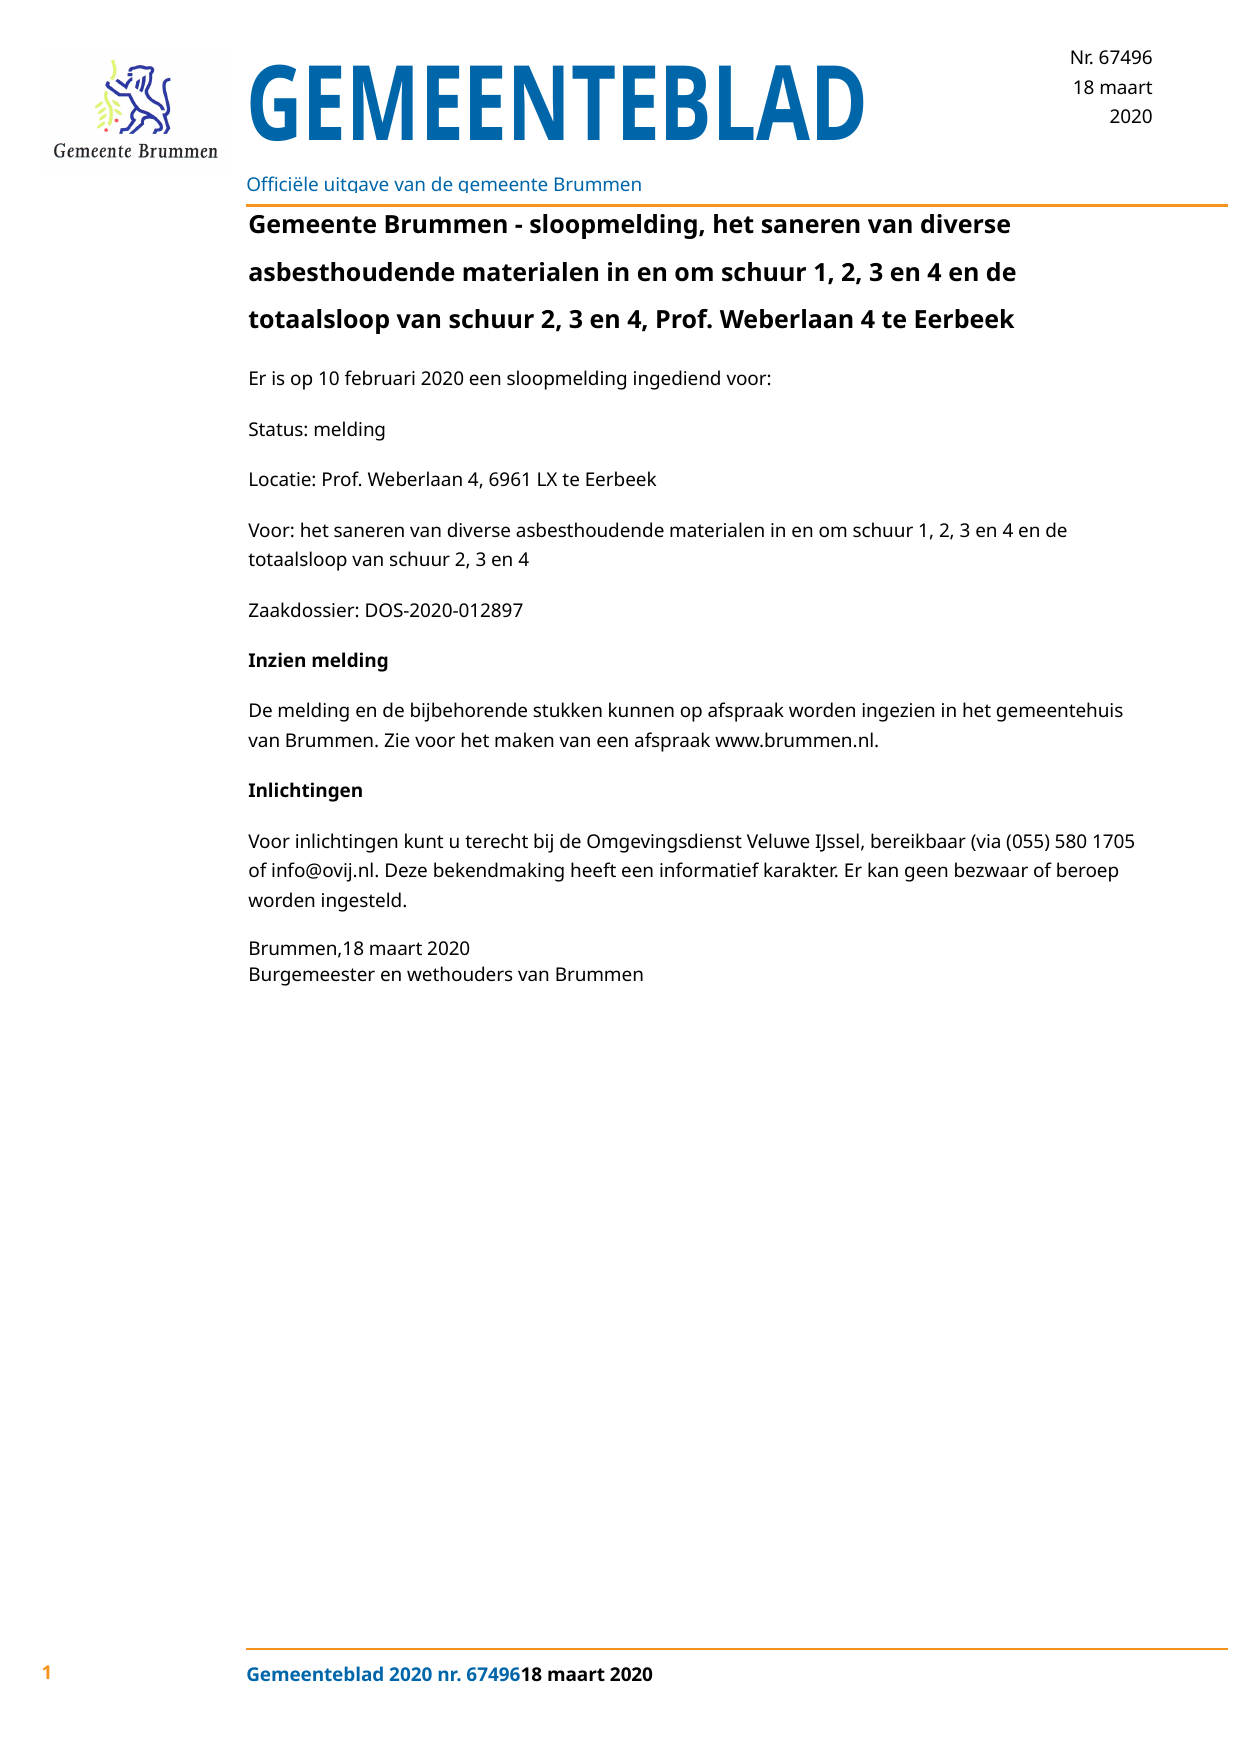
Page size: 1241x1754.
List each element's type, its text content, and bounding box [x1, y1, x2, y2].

text Inzien melding [248, 647, 1152, 673]
text Er is op 10 februari 2020 een sloopmelding ingediend voor: [248, 366, 1152, 391]
text De melding en de bijbehorende stukken kunnen op afspraak worden ingezien in het gemeentehuis van Brummen. Zie voor het maken van een afspraak www.brummen.nl. [248, 698, 1152, 753]
text Voor inlichtingen kunt u terecht bij de Omgevingsdienst Veluwe IJssel, bereikbaar (via (055) 580 1705 of info@ovij.nl. Deze bekendmaking heeft een informatief karakter. Er kan geen bezwaar of beroep worden ingesteld. [248, 828, 1152, 913]
text Voor: het saneren van diverse asbesthoudende materialen in en om schuur 1, 2, 3 en 4 en de totaalsloop van schuur 2, 3 en 4 [248, 517, 1152, 572]
text Burgemeester en wethouders van Brummen [248, 961, 1152, 986]
text Gemeente Brummen - sloopmelding, het saneren van diverse asbesthoudende materialen in en om schuur 1, 2, 3 en 4 en de totaalsloop van schuur 2, 3 en 4, Prof. Weberlaan 4 te Eerbeek [248, 207, 1152, 336]
picture [41, 47, 231, 172]
text Zaakdossier: DOS-2020-012897 [248, 597, 1152, 622]
text Locatie: Prof. Weberlaan 4, 6961 LX te Eerbeek [248, 466, 1152, 492]
text Status: melding [248, 416, 1152, 442]
text Brummen,18 maart 2020 [248, 935, 1152, 961]
text Inlichtingen [248, 778, 1152, 803]
